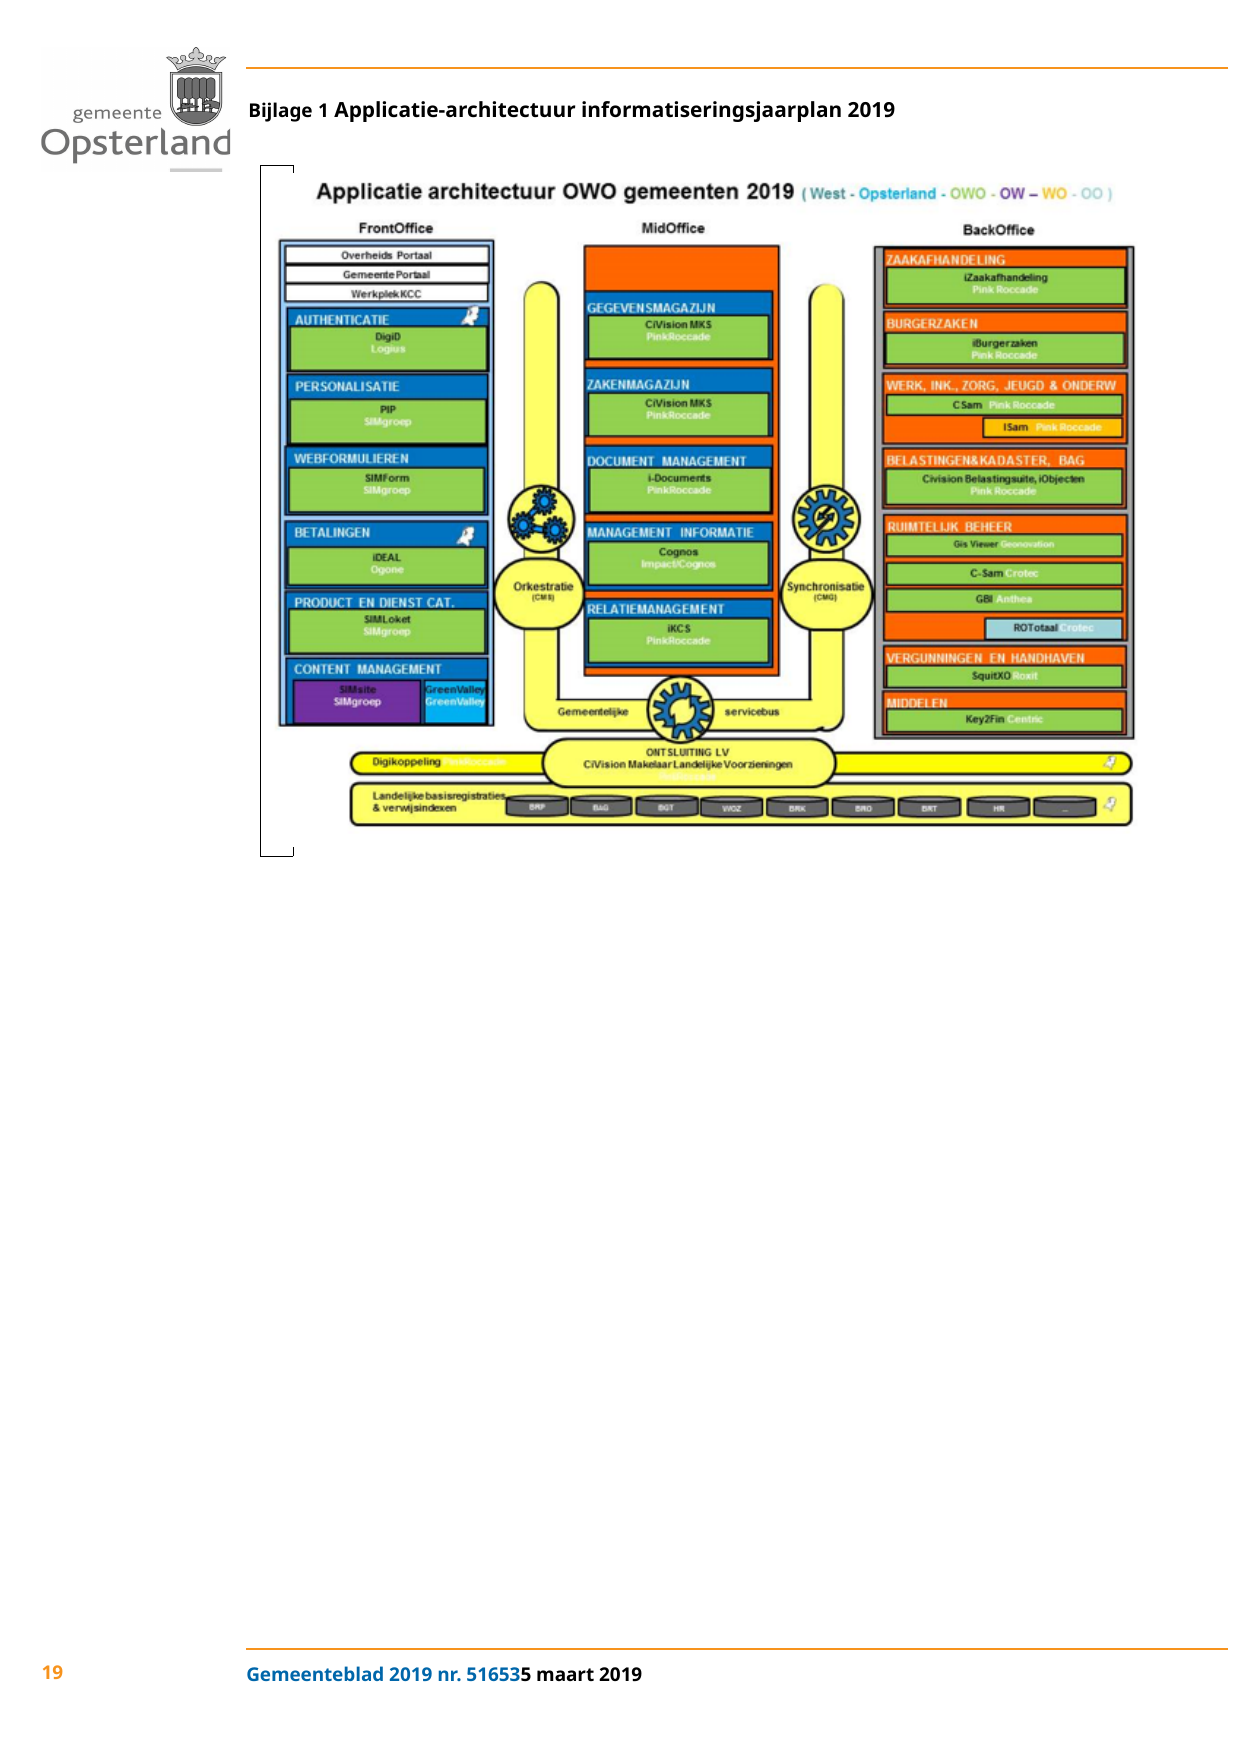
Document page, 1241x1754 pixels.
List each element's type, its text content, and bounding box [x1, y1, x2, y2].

picture [41, 47, 231, 172]
text Bijlage 1 Applicatie-architectuur informatiseringsjaarplan 2019 [248, 95, 1152, 123]
picture [268, 173, 1155, 847]
